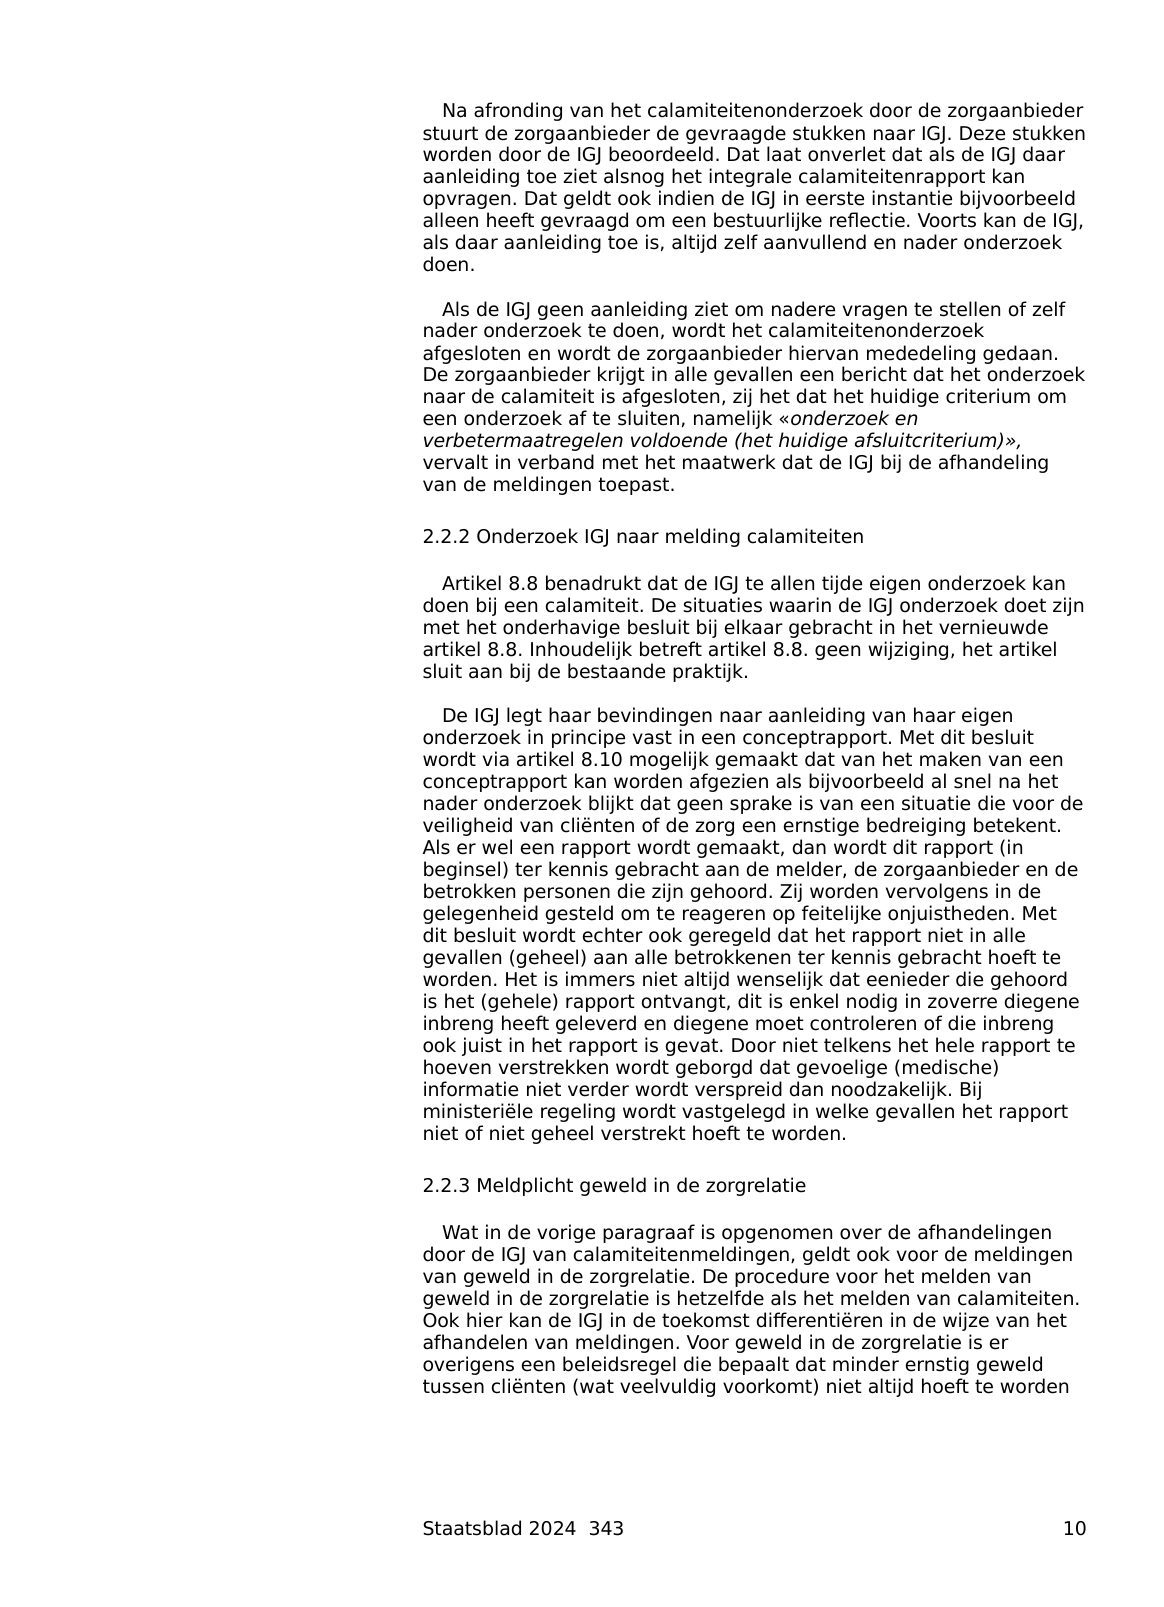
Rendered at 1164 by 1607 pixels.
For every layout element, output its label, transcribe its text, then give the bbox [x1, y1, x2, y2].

subtitle 2.2.2 Onderzoek IGJ naar melding calamiteiten [422, 526, 1087, 548]
text Na afronding van het calamiteitenonderzoek door de zorgaanbieder stuurt de zorgaanbieder de gevraagde stukken naar IGJ. Deze stukken worden door de IGJ beoordeeld. Dat laat onverlet dat als de IGJ daar aanleiding toe ziet alsnog het integrale calamiteitenrapport kan opvragen. Dat geldt ook indien de IGJ in eerste instantie bijvoorbeeld alleen heeft gevraagd om een bestuurlijke reflectie. Voorts kan de IGJ, als daar aanleiding toe is, altijd zelf aanvullend en nader onderzoek doen. [422, 100, 1087, 276]
text Wat in de vorige paragraaf is opgenomen over de afhandelingen door de IGJ van calamiteitenmeldingen, geldt ook voor de meldingen van geweld in de zorgrelatie. De procedure voor het melden van geweld in de zorgrelatie is hetzelfde als het melden van calamiteiten. Ook hier kan de IGJ in de toekomst differentiëren in de wijze van het afhandelen van meldingen. Voor geweld in de zorgrelatie is er overigens een beleidsregel die bepaalt dat minder ernstig geweld tussen cliënten (wat veelvuldig voorkomt) niet altijd hoeft te worden [422, 1222, 1087, 1398]
text Artikel 8.8 benadrukt dat de IGJ te allen tijde eigen onderzoek kan doen bij een calamiteit. De situaties waarin de IGJ onderzoek doet zijn met het onderhavige besluit bij elkaar gebracht in het vernieuwde artikel 8.8. Inhoudelijk betreft artikel 8.8. geen wijziging, het artikel sluit aan bij de bestaande praktijk. [422, 573, 1087, 683]
text Als de IGJ geen aanleiding ziet om nadere vragen te stellen of zelf nader onderzoek te doen, wordt het calamiteitenonderzoek afgesloten en wordt de zorgaanbieder hiervan mededeling gedaan. De zorgaanbieder krijgt in alle gevallen een bericht dat het onderzoek naar de calamiteit is afgesloten, zij het dat het huidige criterium om een onderzoek af te sluiten, namelijk «onderzoek en verbetermaatregelen voldoende (het huidige afsluitcriterium)», vervalt in verband met het maatwerk dat de IGJ bij de afhandeling van de meldingen toepast. [422, 298, 1087, 496]
text De IGJ legt haar bevindingen naar aanleiding van haar eigen onderzoek in principe vast in een conceptrapport. Met dit besluit wordt via artikel 8.10 mogelijk gemaakt dat van het maken van een conceptrapport kan worden afgezien als bijvoorbeeld al snel na het nader onderzoek blijkt dat geen sprake is van een situatie die voor de veiligheid van cliënten of de zorg een ernstige bedreiging betekent. Als er wel een rapport wordt gemaakt, dan wordt dit rapport (in beginsel) ter kennis gebracht aan de melder, de zorgaanbieder en de betrokken personen die zijn gehoord. Zij worden vervolgens in de gelegenheid gesteld om te reageren op feitelijke onjuistheden. Met dit besluit wordt echter ook geregeld dat het rapport niet in alle gevallen (geheel) aan alle betrokkenen ter kennis gebracht hoeft te worden. Het is immers niet altijd wenselijk dat eenieder die gehoord is het (gehele) rapport ontvangt, dit is enkel nodig in zoverre diegene inbreng heeft geleverd en diegene moet controleren of die inbreng ook juist in het rapport is gevat. Door niet telkens het hele rapport te hoeven verstrekken wordt geborgd dat gevoelige (medische) informatie niet verder wordt verspreid dan noodzakelijk. Bij ministeriële regeling wordt vastgelegd in welke gevallen het rapport niet of niet geheel verstrekt hoeft te worden. [422, 705, 1087, 1145]
subtitle 2.2.3 Meldplicht geweld in de zorgrelatie [422, 1175, 1087, 1197]
